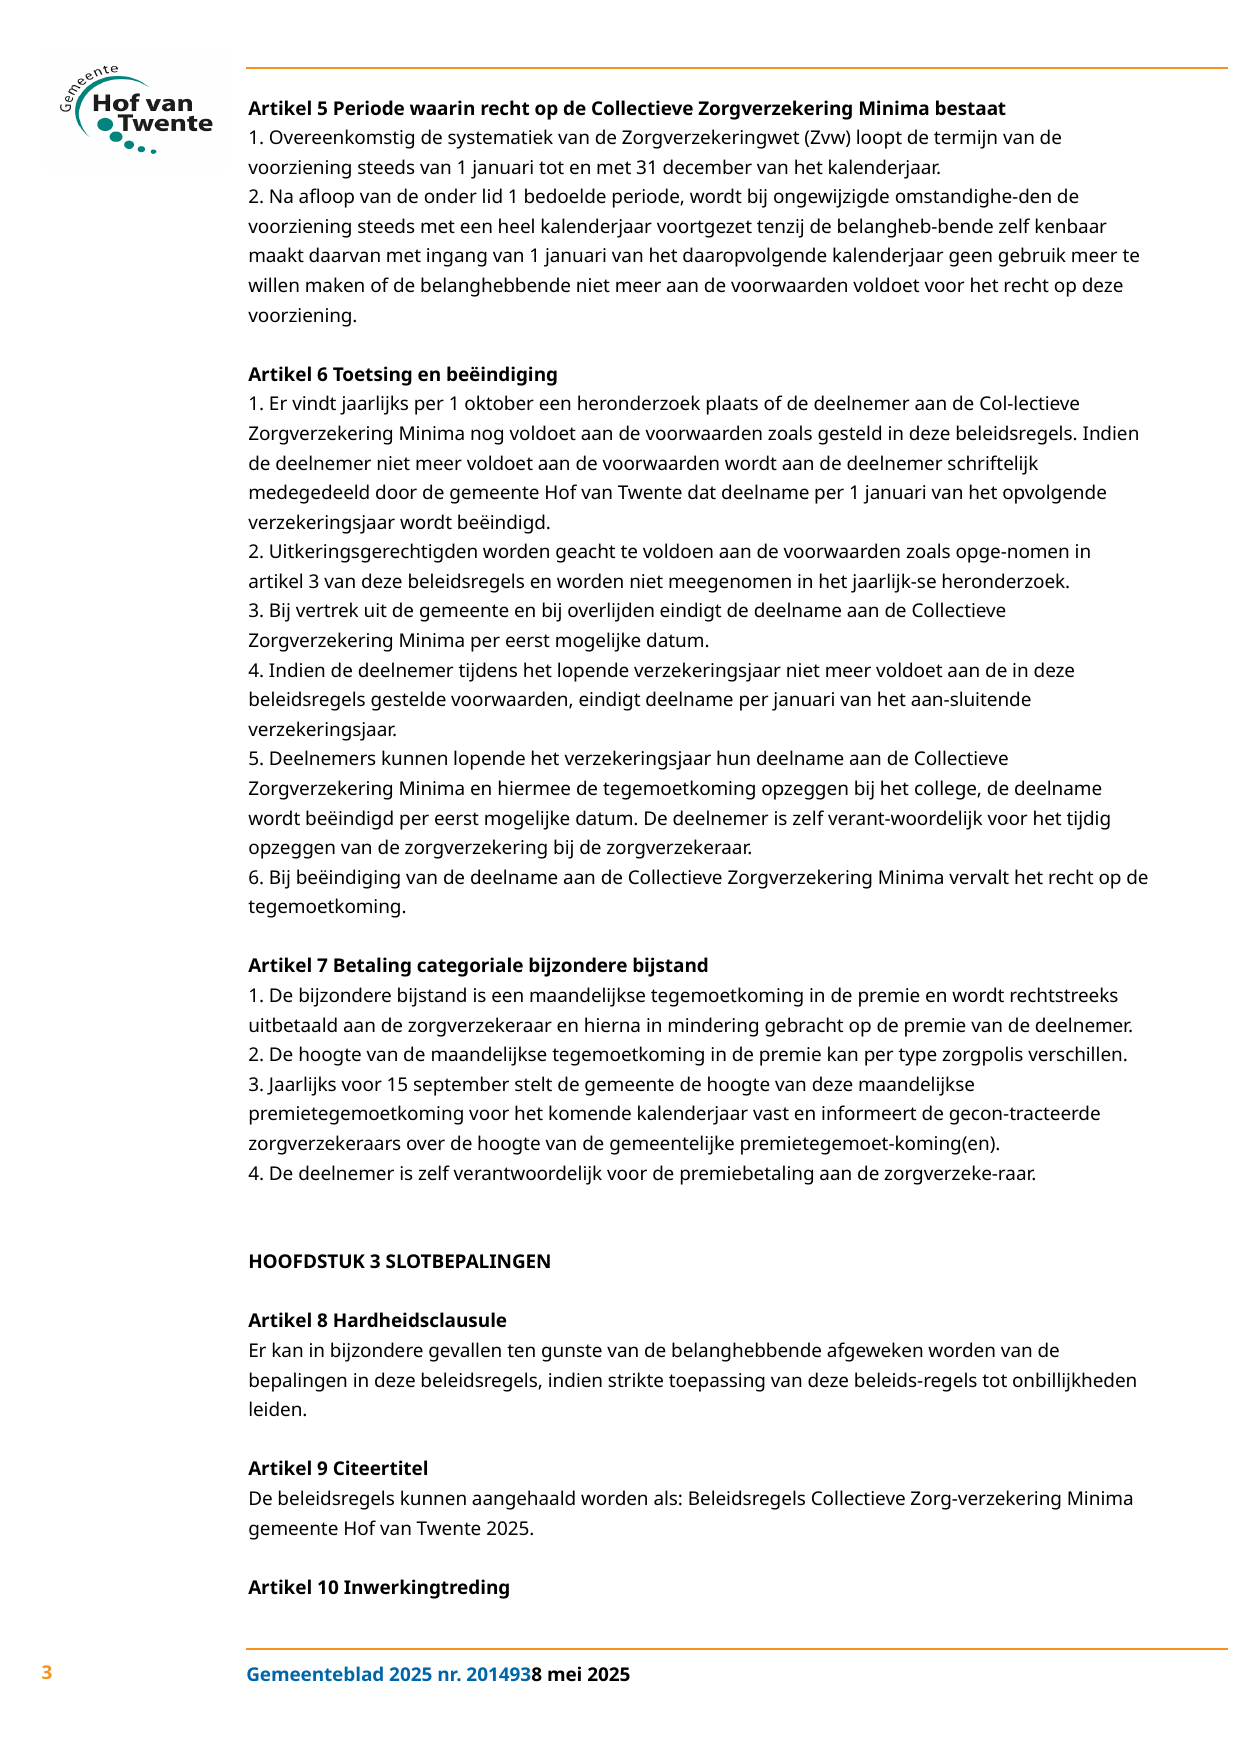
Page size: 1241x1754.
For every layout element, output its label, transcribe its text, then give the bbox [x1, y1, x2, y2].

picture [41, 47, 231, 172]
text 4. De deelnemer is zelf verantwoordelijk voor de premiebetaling aan de zorgverzeke-raar. [248, 1160, 1152, 1186]
text Artikel 8 Hardheidsclausule [248, 1308, 1152, 1333]
text HOOFDSTUK 3 SLOTBEPALINGEN [248, 1248, 1152, 1274]
text 2. Uitkeringsgerechtigden worden geacht te voldoen aan de voorwaarden zoals opge-nomen in artikel 3 van deze beleidsregels en worden niet meegenomen in het jaarlijk-se heronderzoek. [248, 538, 1152, 594]
text 4. Indien de deelnemer tijdens het lopende verzekeringsjaar niet meer voldoet aan de in deze beleidsregels gestelde voorwaarden, eindigt deelname per januari van het aan-sluitende verzekeringsjaar. [248, 657, 1152, 742]
text 2. Na afloop van de onder lid 1 bedoelde periode, wordt bij ongewijzigde omstandighe-den de voorziening steeds met een heel kalenderjaar voortgezet tenzij de belangheb-bende zelf kenbaar maakt daarvan met ingang van 1 januari van het daaropvolgende kalenderjaar geen gebruik meer te willen maken of de belanghebbende niet meer aan de voorwaarden voldoet voor het recht op deze voorziening. [248, 183, 1152, 328]
text Artikel 9 Citeertitel [248, 1456, 1152, 1481]
text Er kan in bijzondere gevallen ten gunste van de belanghebbende afgeweken worden van de bepalingen in deze beleidsregels, indien strikte toepassing van deze beleids-regels tot onbillijkheden leiden. [248, 1337, 1152, 1422]
text 5. Deelnemers kunnen lopende het verzekeringsjaar hun deelname aan de Collectieve Zorgverzekering Minima en hiermee de tegemoetkoming opzeggen bij het college, de deelname wordt beëindigd per eerst mogelijke datum. De deelnemer is zelf verant-woordelijk voor het tijdig opzeggen van de zorgverzekering bij de zorgverzekeraar. [248, 746, 1152, 860]
text Artikel 6 Toetsing en beëindiging [248, 361, 1152, 387]
text 3. Bij vertrek uit de gemeente en bij overlijden eindigt de deelname aan de Collectieve Zorgverzekering Minima per eerst mogelijke datum. [248, 598, 1152, 653]
text 1. Overeenkomstig de systematiek van de Zorgverzekeringwet (Zvw) loopt de termijn van de voorziening steeds van 1 januari tot en met 31 december van het kalenderjaar. [248, 124, 1152, 180]
text Artikel 5 Periode waarin recht op de Collectieve Zorgverzekering Minima bestaat [248, 95, 1152, 121]
text 3. Jaarlijks voor 15 september stelt de gemeente de hoogte van deze maandelijkse premietegemoetkoming voor het komende kalenderjaar vast en informeert de gecon-tracteerde zorgverzekeraars over de hoogte van de gemeentelijke premietegemoet-koming(en). [248, 1071, 1152, 1156]
text Artikel 10 Inwerkingtreding [248, 1574, 1152, 1600]
text 1. Er vindt jaarlijks per 1 oktober een heronderzoek plaats of de deelnemer aan de Col-lectieve Zorgverzekering Minima nog voldoet aan de voorwaarden zoals gesteld in deze beleidsregels. Indien de deelnemer niet meer voldoet aan de voorwaarden wordt aan de deelnemer schriftelijk medegedeeld door de gemeente Hof van Twente dat deelname per 1 januari van het opvolgende verzekeringsjaar wordt beëindigd. [248, 391, 1152, 535]
text 2. De hoogte van de maandelijkse tegemoetkoming in de premie kan per type zorgpolis verschillen. [248, 1041, 1152, 1067]
text 6. Bij beëindiging van de deelname aan de Collectieve Zorgverzekering Minima vervalt het recht op de tegemoetkoming. [248, 864, 1152, 919]
text De beleidsregels kunnen aangehaald worden als: Beleidsregels Collectieve Zorg-verzekering Minima gemeente Hof van Twente 2025. [248, 1485, 1152, 1541]
text 1. De bijzondere bijstand is een maandelijkse tegemoetkoming in de premie en wordt rechtstreeks uitbetaald aan de zorgverzekeraar en hierna in mindering gebracht op de premie van de deelnemer. [248, 982, 1152, 1038]
text Artikel 7 Betaling categoriale bijzondere bijstand [248, 953, 1152, 978]
